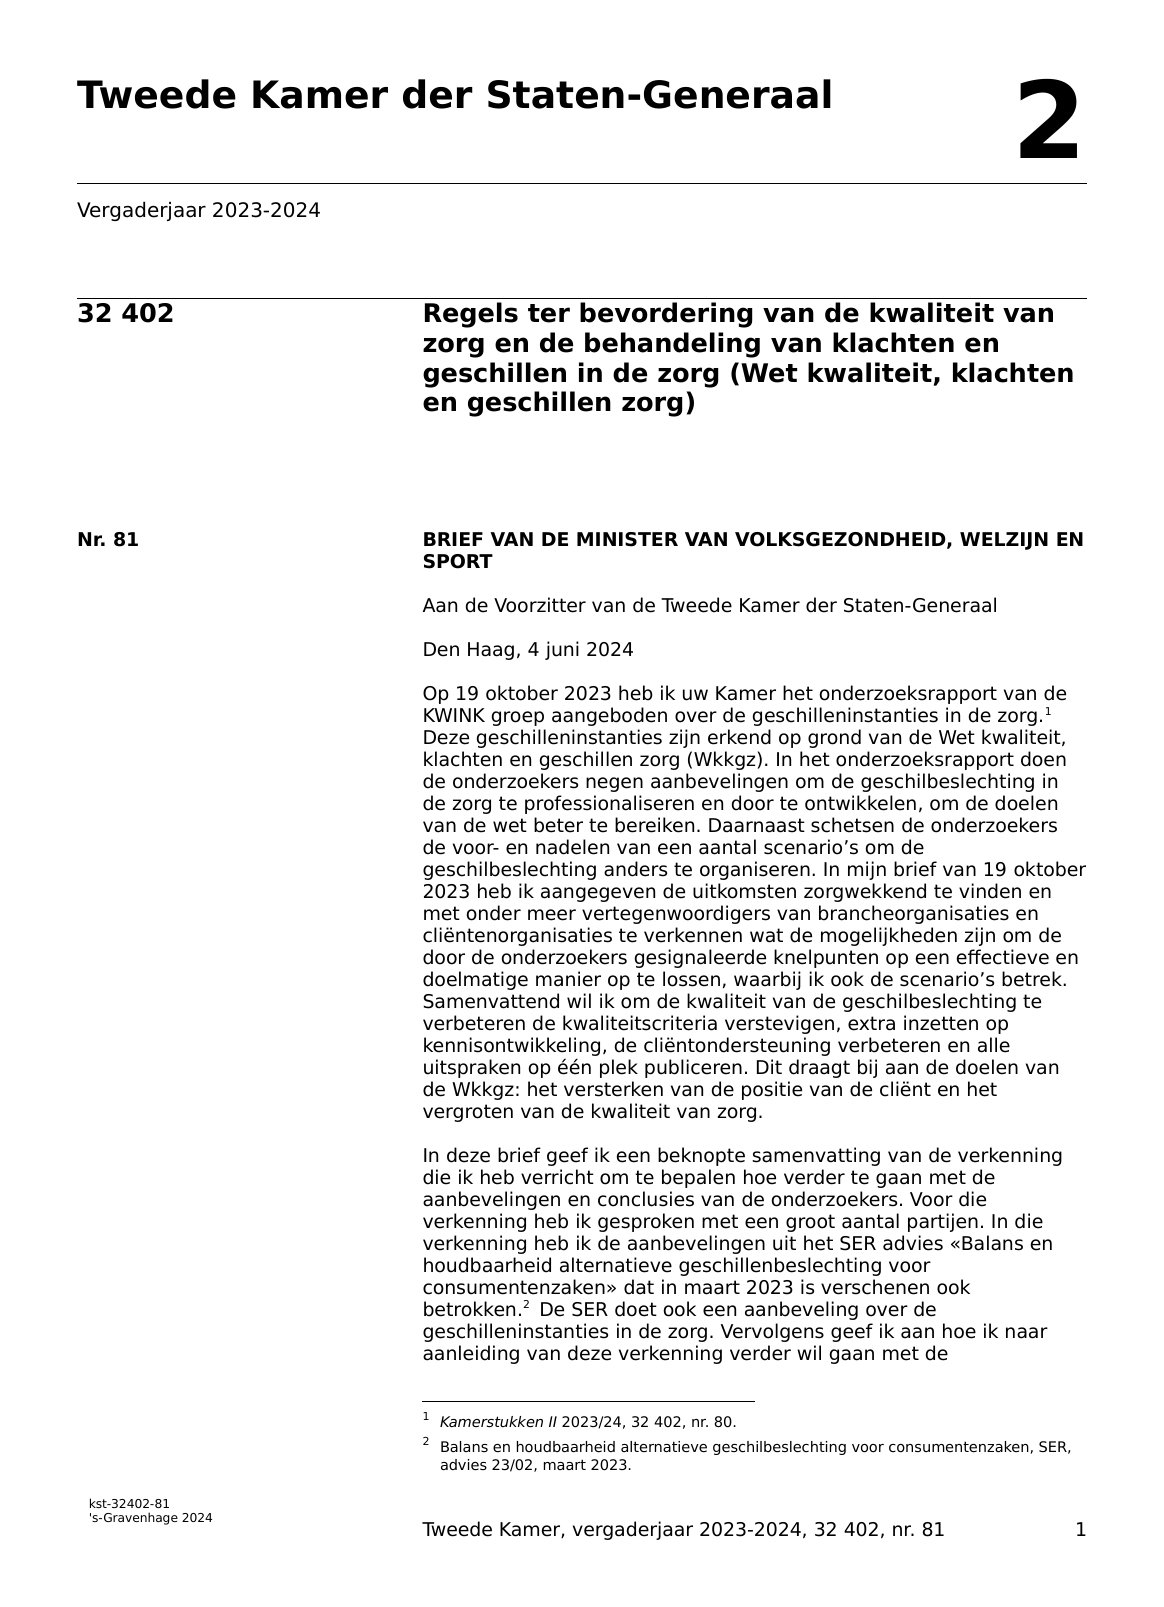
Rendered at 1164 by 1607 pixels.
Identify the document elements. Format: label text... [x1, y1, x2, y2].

table_header 2 [886, 59, 1087, 183]
table_header Tweede Kamer der Staten-Generaal [77, 59, 886, 183]
text Den Haag, 4 juni 2024 [422, 639, 1087, 661]
text Kamerstukken II 2023/24, 32 402, nr. 80. [422, 1410, 1087, 1432]
text Aan de Voorzitter van de Tweede Kamer der Staten-Generaal [422, 595, 1087, 617]
subtitle Nr. 81 BRIEF VAN DE MINISTER VAN VOLKSGEZONDHEID, WELZIJN EN SPORT [77, 529, 1087, 573]
subtitle 32 402 Regels ter bevordering van de kwaliteit van zorg en de behandeling van klachten en geschillen in de zorg (Wet kwaliteit, klachten en geschillen zorg) [77, 299, 1087, 418]
table_cell Vergaderjaar 2023-2024 [77, 184, 1087, 298]
text Balans en houdbaarheid alternatieve geschilbeslechting voor consumentenzaken, SER, advies 23/02, maart 2023. [422, 1435, 1087, 1474]
text 's-Gravenhage 2024 [88, 1511, 323, 1525]
text kst-32402-81 [88, 1497, 323, 1511]
text In deze brief geef ik een beknopte samenvatting van de verkenning die ik heb verricht om te bepalen hoe verder te gaan met de aanbevelingen en conclusies van de onderzoekers. Voor die verkenning heb ik gesproken met een groot aantal partijen. In die verkenning heb ik de aanbevelingen uit het SER advies «Balans en houdbaarheid alternatieve geschillenbeslechting voor consumentenzaken» dat in maart 2023 is verschenen ook betrokken. De SER doet ook een aanbeveling over de geschilleninstanties in de zorg. Vervolgens geef ik aan hoe ik naar aanleiding van deze verkenning verder wil gaan met de [422, 1145, 1087, 1365]
text Op 19 oktober 2023 heb ik uw Kamer het onderzoeksrapport van de KWINK groep aangeboden over de geschilleninstanties in de zorg. Deze geschilleninstanties zijn erkend op grond van de Wet kwaliteit, klachten en geschillen zorg (Wkkgz). In het onderzoeksrapport doen de onderzoekers negen aanbevelingen om de geschilbeslechting in de zorg te professionaliseren en door te ontwikkelen, om de doelen van de wet beter te bereiken. Daarnaast schetsen de onderzoekers de voor- en nadelen van een aantal scenario’s om de geschilbeslechting anders te organiseren. In mijn brief van 19 oktober 2023 heb ik aangegeven de uitkomsten zorgwekkend te vinden en met onder meer vertegenwoordigers van brancheorganisaties en cliëntenorganisaties te verkennen wat de mogelijkheden zijn om de door de onderzoekers gesignaleerde knelpunten op een effectieve en doelmatige manier op te lossen, waarbij ik ook de scenario’s betrek. Samenvattend wil ik om de kwaliteit van de geschilbeslechting te verbeteren de kwaliteitscriteria verstevigen, extra inzetten op kennisontwikkeling, de cliëntondersteuning verbeteren en alle uitspraken op één plek publiceren. Dit draagt bij aan de doelen van de Wkkgz: het versterken van de positie van de cliënt en het vergroten van de kwaliteit van zorg. [422, 683, 1087, 1123]
